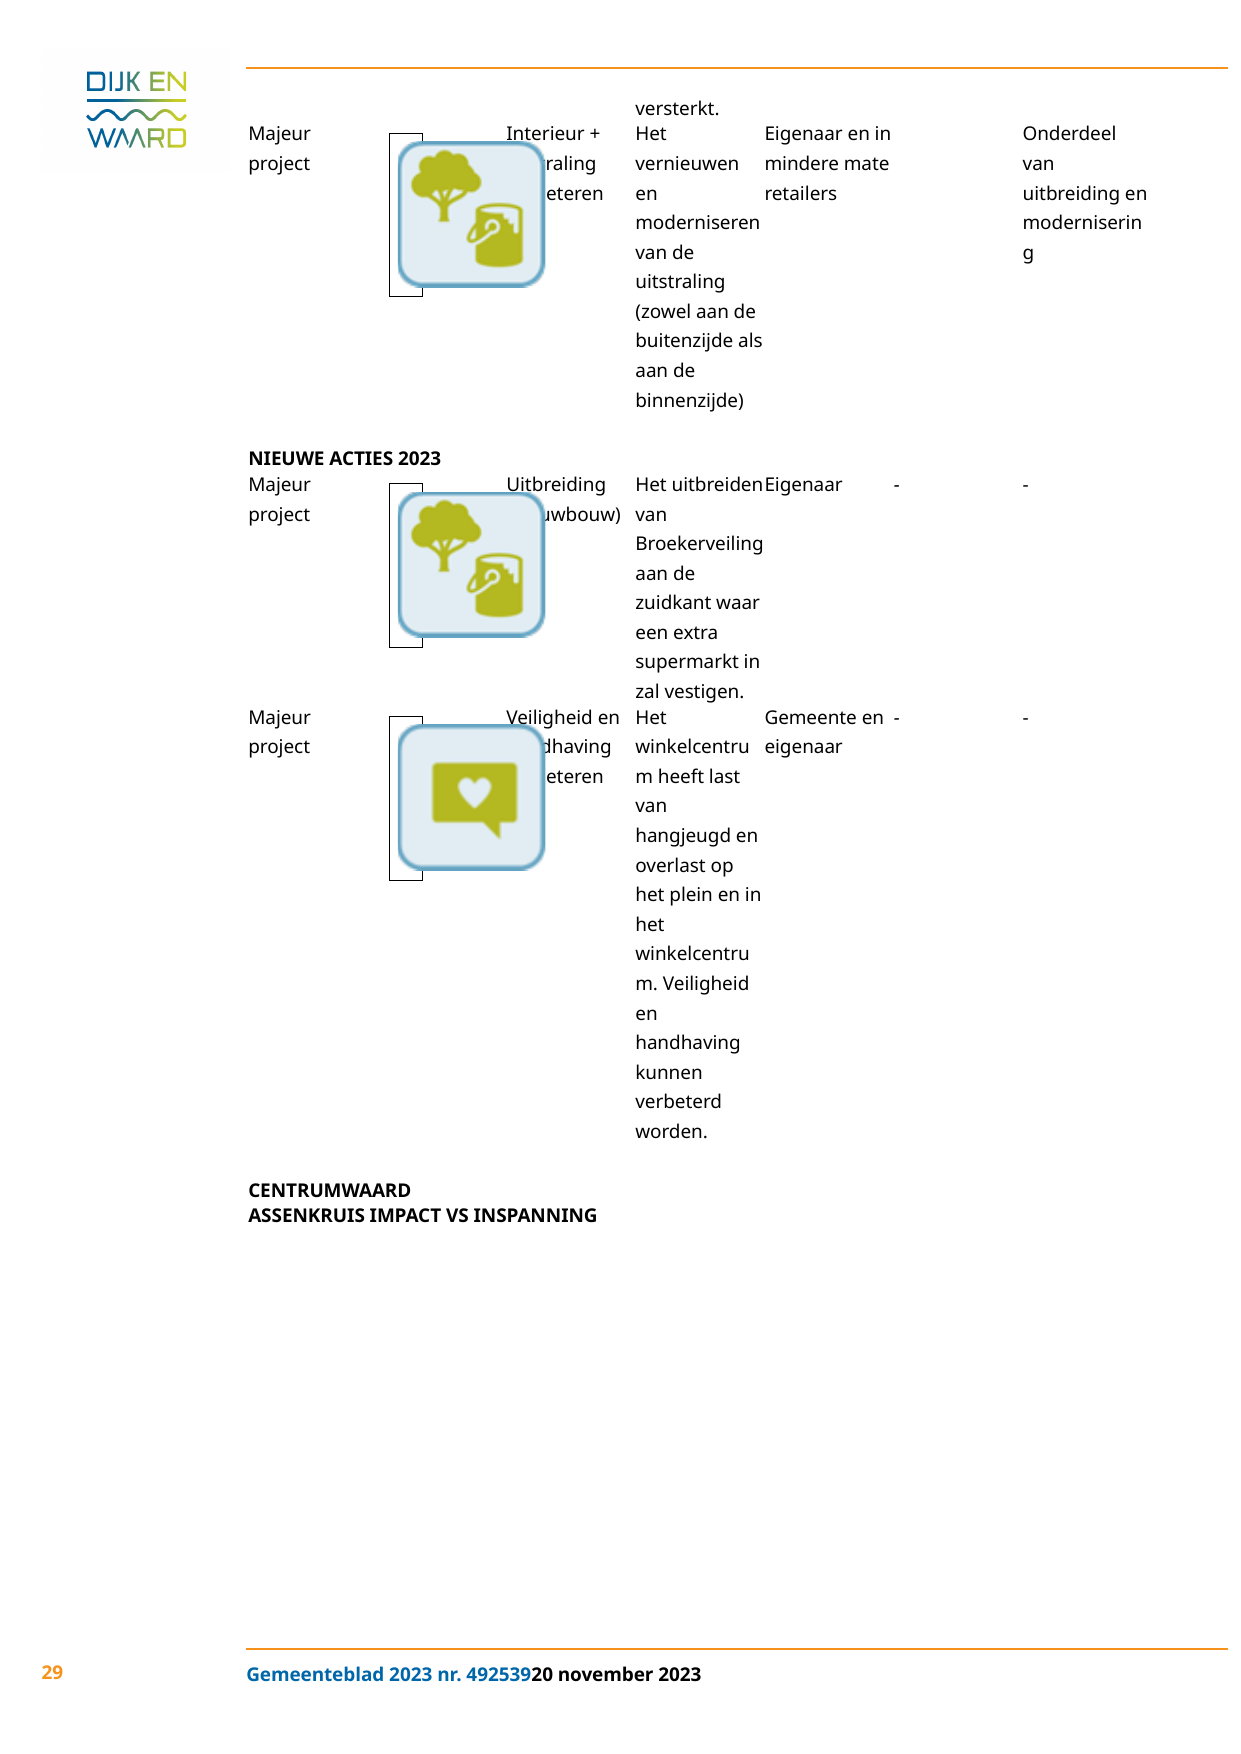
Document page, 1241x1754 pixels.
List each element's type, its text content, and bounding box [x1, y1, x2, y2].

table_cell Majeur project [248, 471, 377, 704]
table_cell Interieur + uitstraling verbeteren [506, 121, 635, 412]
table_cell versterkt. [635, 95, 764, 121]
table_cell - [1023, 704, 1152, 1144]
table_cell [894, 121, 1022, 412]
table_cell [390, 134, 422, 296]
table_cell [390, 717, 422, 880]
table_cell [377, 704, 506, 1144]
table_cell Majeur project [248, 704, 377, 1144]
table_cell [377, 95, 506, 121]
table_cell Eigenaar [764, 471, 893, 704]
table_cell [506, 95, 635, 121]
table_cell [377, 471, 506, 704]
table_cell - [894, 471, 1022, 704]
table_cell [894, 95, 1022, 121]
table_cell Het winkelcentrum heeft last van hangjeugd en overlast op het plein en in het winkelcentrum. Veiligheid en handhaving kunnen verbeterd worden. [635, 704, 764, 1144]
table_cell Het vernieuwen en moderniseren van de uitstraling (zowel aan de buitenzijde als aan de binnenzijde) [635, 121, 764, 412]
table_header NIEUWE ACTIES 2023 [248, 445, 1152, 471]
table_cell Veiligheid en handhaving verbeteren [506, 704, 635, 1144]
picture [41, 47, 231, 172]
table_cell Eigenaar en in mindere mate retailers [764, 121, 893, 412]
picture [397, 141, 546, 288]
table_cell ASSENKRUIS IMPACT VS INSPANNING [248, 1203, 1152, 1228]
table_cell Onderdeel van uitbreiding en modernisering [1023, 121, 1152, 412]
table_cell [377, 121, 506, 412]
table_header CENTRUMWAARD [248, 1177, 1152, 1202]
picture [397, 492, 546, 638]
table_cell [764, 95, 893, 121]
table_cell - [1023, 471, 1152, 704]
table_cell [390, 484, 422, 647]
table_cell Uitbreiding (nieuwbouw) [506, 471, 635, 704]
table_cell [248, 95, 377, 121]
table_cell Gemeente en eigenaar [764, 704, 893, 1144]
table_cell Majeur project [248, 121, 377, 412]
picture [397, 724, 546, 871]
table_cell [1023, 95, 1152, 121]
table_cell Het uitbreiden van Broekerveiling aan de zuidkant waar een extra supermarkt in zal vestigen. [635, 471, 764, 704]
table_cell - [894, 704, 1022, 1144]
